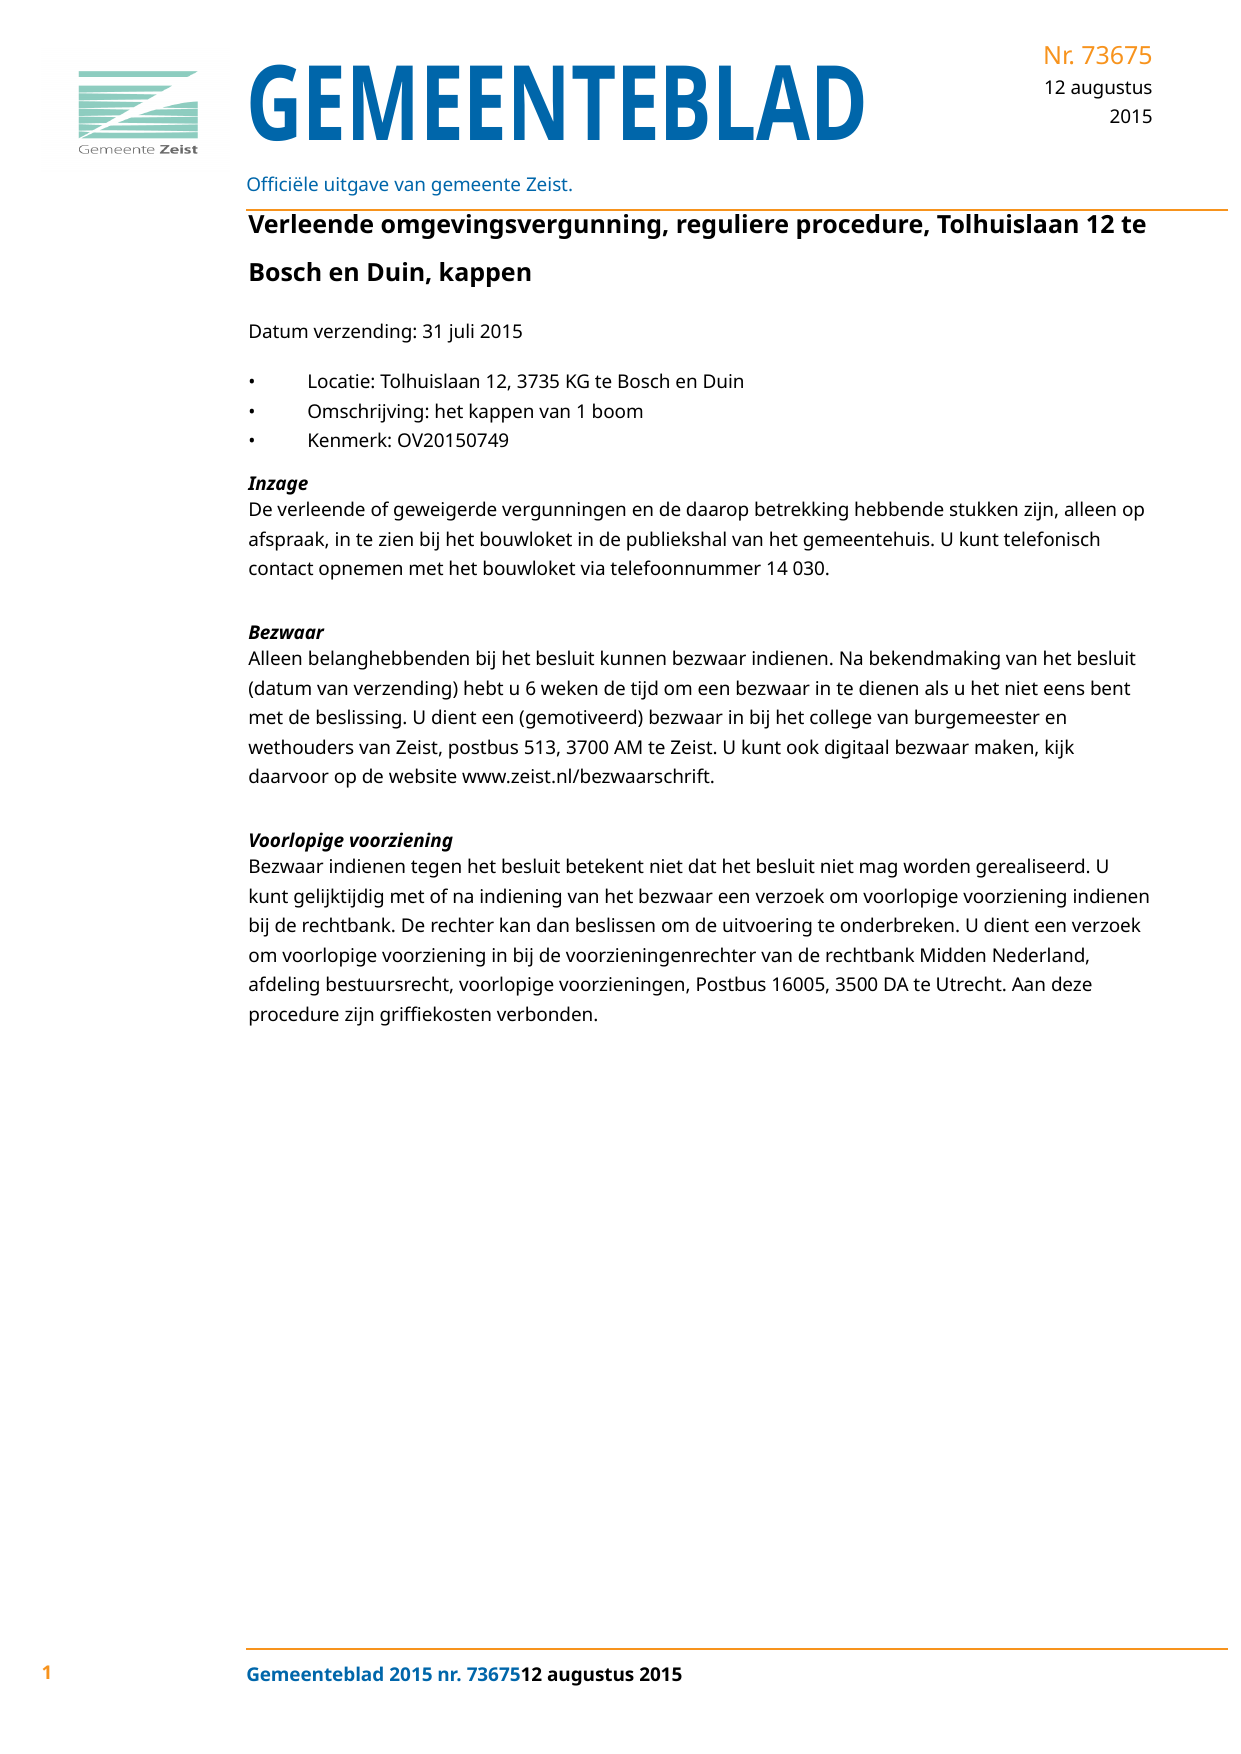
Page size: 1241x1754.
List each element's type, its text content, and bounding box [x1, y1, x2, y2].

text Datum verzending: 31 juli 2015 [248, 318, 1152, 344]
list Locatie: Tolhuislaan 12, 3735 KG te Bosch en Duin [248, 368, 1152, 394]
text Verleende omgevingsvergunning, reguliere procedure, Tolhuislaan 12 te Bosch en Duin, kappen [248, 211, 1152, 288]
text Voorlopige voorziening [248, 827, 1152, 853]
text Bezwaar [248, 619, 1152, 645]
text De verleende of geweigerde vergunningen en de daarop betrekking hebbende stukken zijn, alleen op afspraak, in te zien bij het bouwloket in de publiekshal van het gemeentehuis. U kunt telefonisch contact opnemen met het bouwloket via telefoonnummer 14 030. [248, 496, 1152, 581]
text Alleen belanghebbenden bij het besluit kunnen bezwaar indienen. Na bekendmaking van het besluit (datum van verzending) hebt u 6 weken de tijd om een bezwaar in te dienen als u het niet eens bent met de beslissing. U dient een (gemotiveerd) bezwaar in bij het college van burgemeester en wethouders van Zeist, postbus 513, 3700 AM te Zeist. U kunt ook digitaal bezwaar maken, kijk daarvoor op de website www.zeist.nl/bezwaarschrift. [248, 645, 1152, 789]
text Inzage [248, 471, 1152, 496]
list Omschrijving: het kappen van 1 boom [248, 398, 1152, 424]
picture [41, 47, 231, 172]
text Bezwaar indienen tegen het besluit betekent niet dat het besluit niet mag worden gerealiseerd. U kunt gelijktijdig met of na indiening van het bezwaar een verzoek om voorlopige voorziening indienen bij de rechtbank. De rechter kan dan beslissen om de uitvoering te onderbreken. U dient een verzoek om voorlopige voorziening in bij de voorzieningenrechter van de rechtbank Midden Nederland, afdeling bestuursrecht, voorlopige voorzieningen, Postbus 16005, 3500 DA te Utrecht. Aan deze procedure zijn griffiekosten verbonden. [248, 853, 1152, 1027]
list Kenmerk: OV20150749 [248, 427, 1152, 453]
